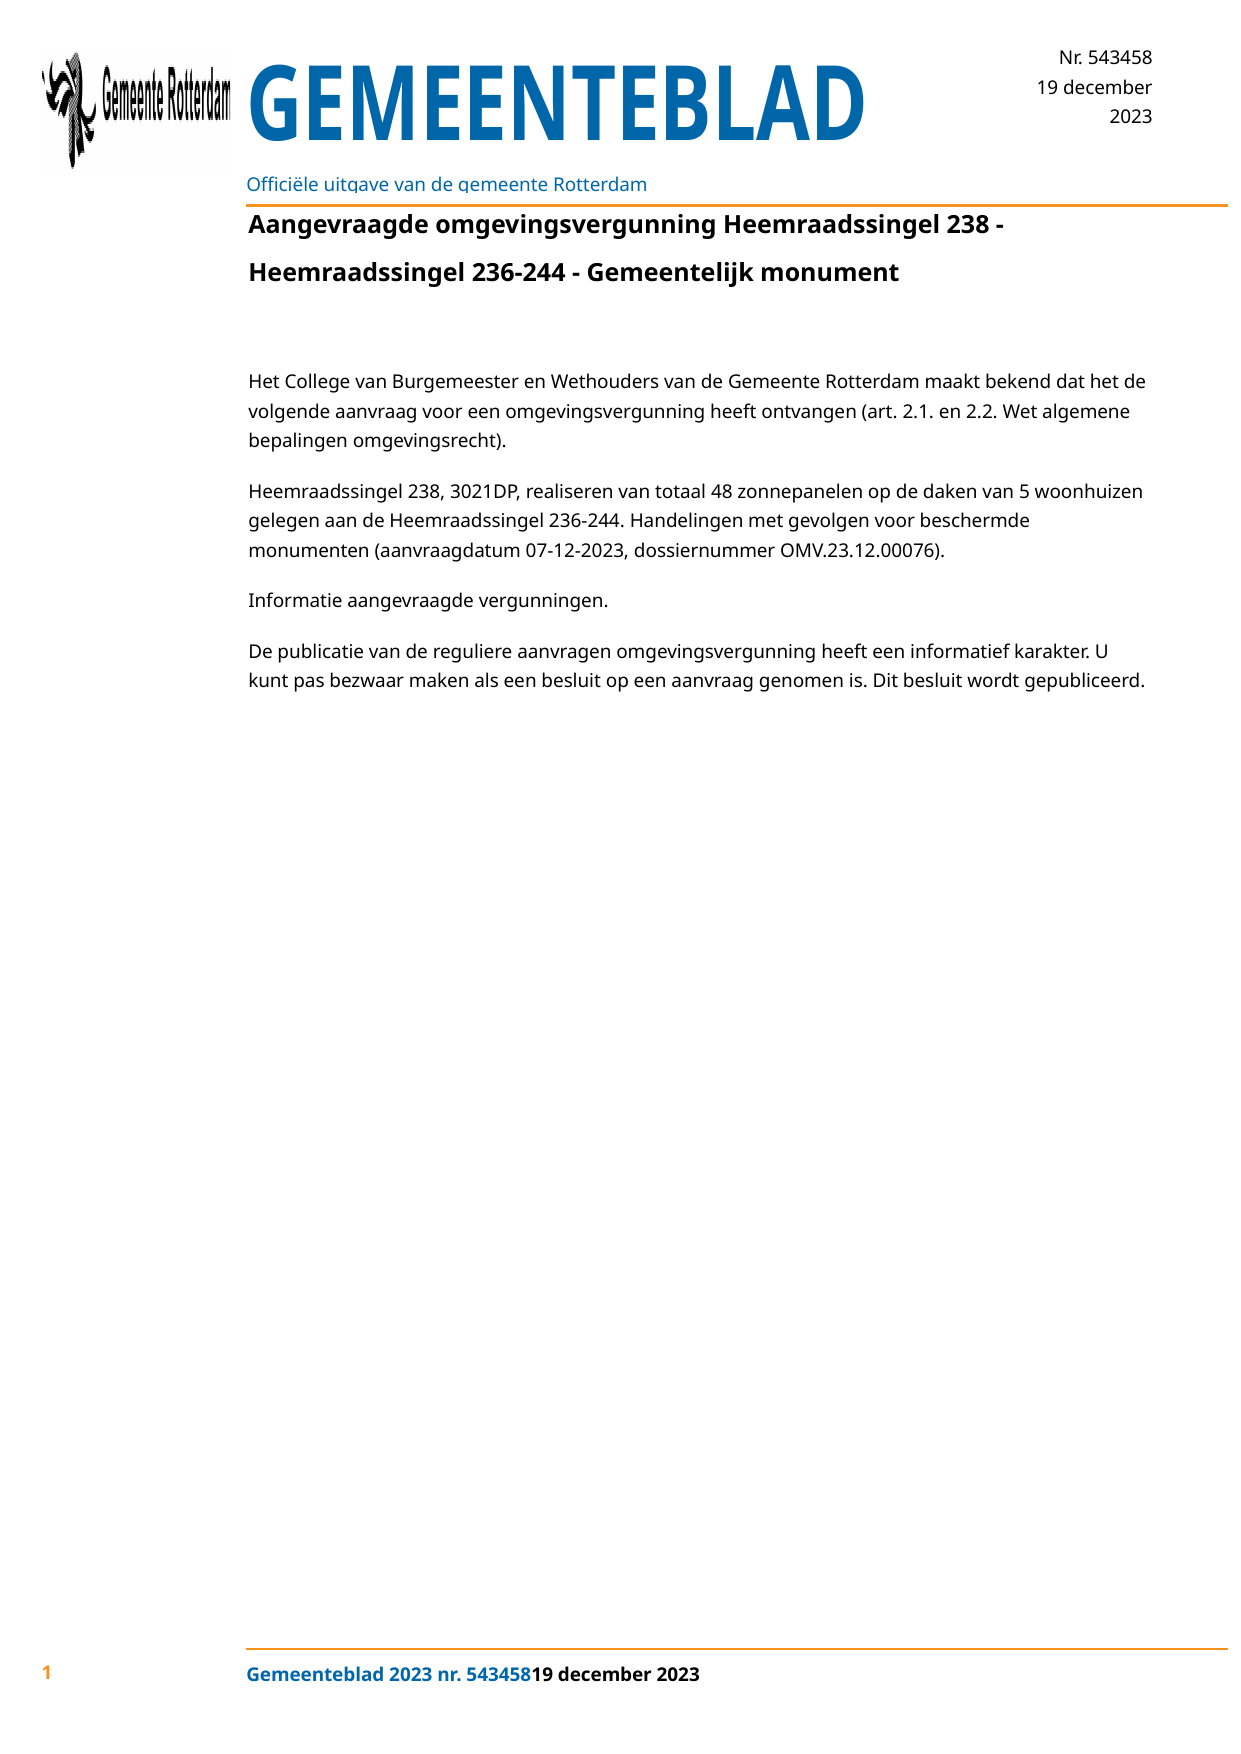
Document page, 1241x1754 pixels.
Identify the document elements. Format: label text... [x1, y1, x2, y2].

picture [41, 47, 231, 172]
text Aangevraagde omgevingsvergunning Heemraadssingel 238 - Heemraadssingel 236-244 - Gemeentelijk monument [248, 207, 1152, 288]
text De publicatie van de reguliere aanvragen omgevingsvergunning heeft een informatief karakter. U kunt pas bezwaar maken als een besluit op een aanvraag genomen is. Dit besluit wordt gepubliceerd. [248, 638, 1152, 693]
text Het College van Burgemeester en Wethouders van de Gemeente Rotterdam maakt bekend dat het de volgende aanvraag voor een omgevingsvergunning heeft ontvangen (art. 2.1. en 2.2. Wet algemene bepalingen omgevingsrecht). [248, 368, 1152, 453]
text Informatie aangevraagde vergunningen. [248, 587, 1152, 613]
text Heemraadssingel 238, 3021DP, realiseren van totaal 48 zonnepanelen op de daken van 5 woonhuizen gelegen aan de Heemraadssingel 236-244. Handelingen met gevolgen voor beschermde monumenten (aanvraagdatum 07-12-2023, dossiernummer OMV.23.12.00076). [248, 478, 1152, 563]
